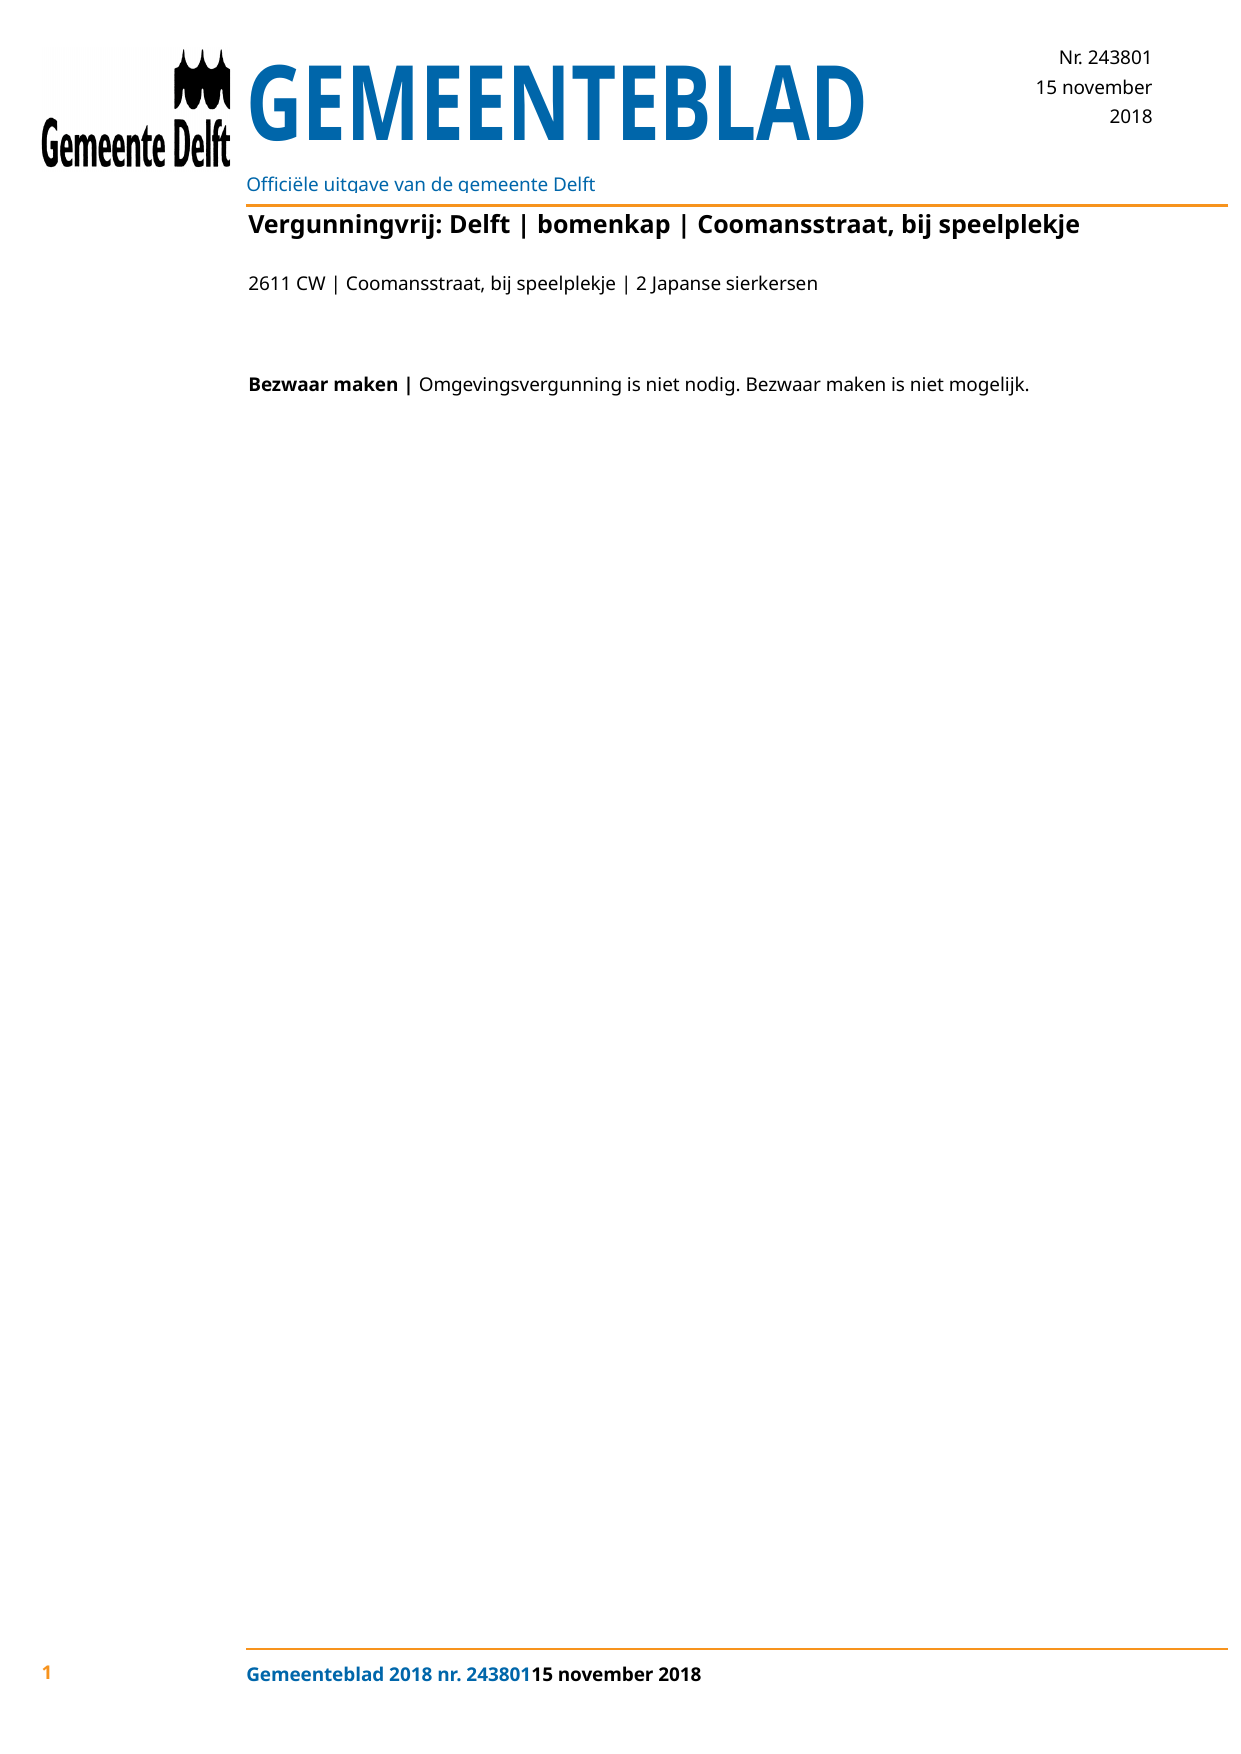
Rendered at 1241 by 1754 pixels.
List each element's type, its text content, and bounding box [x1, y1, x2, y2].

text Bezwaar maken | Omgevingsvergunning is niet nodig. Bezwaar maken is niet mogelijk. [248, 371, 1152, 397]
text 2611 CW | Coomansstraat, bij speelplekje | 2 Japanse sierkersen [248, 270, 1152, 296]
picture [41, 47, 231, 172]
text Vergunningvrij: Delft | bomenkap | Coomansstraat, bij speelplekje [248, 207, 1152, 241]
